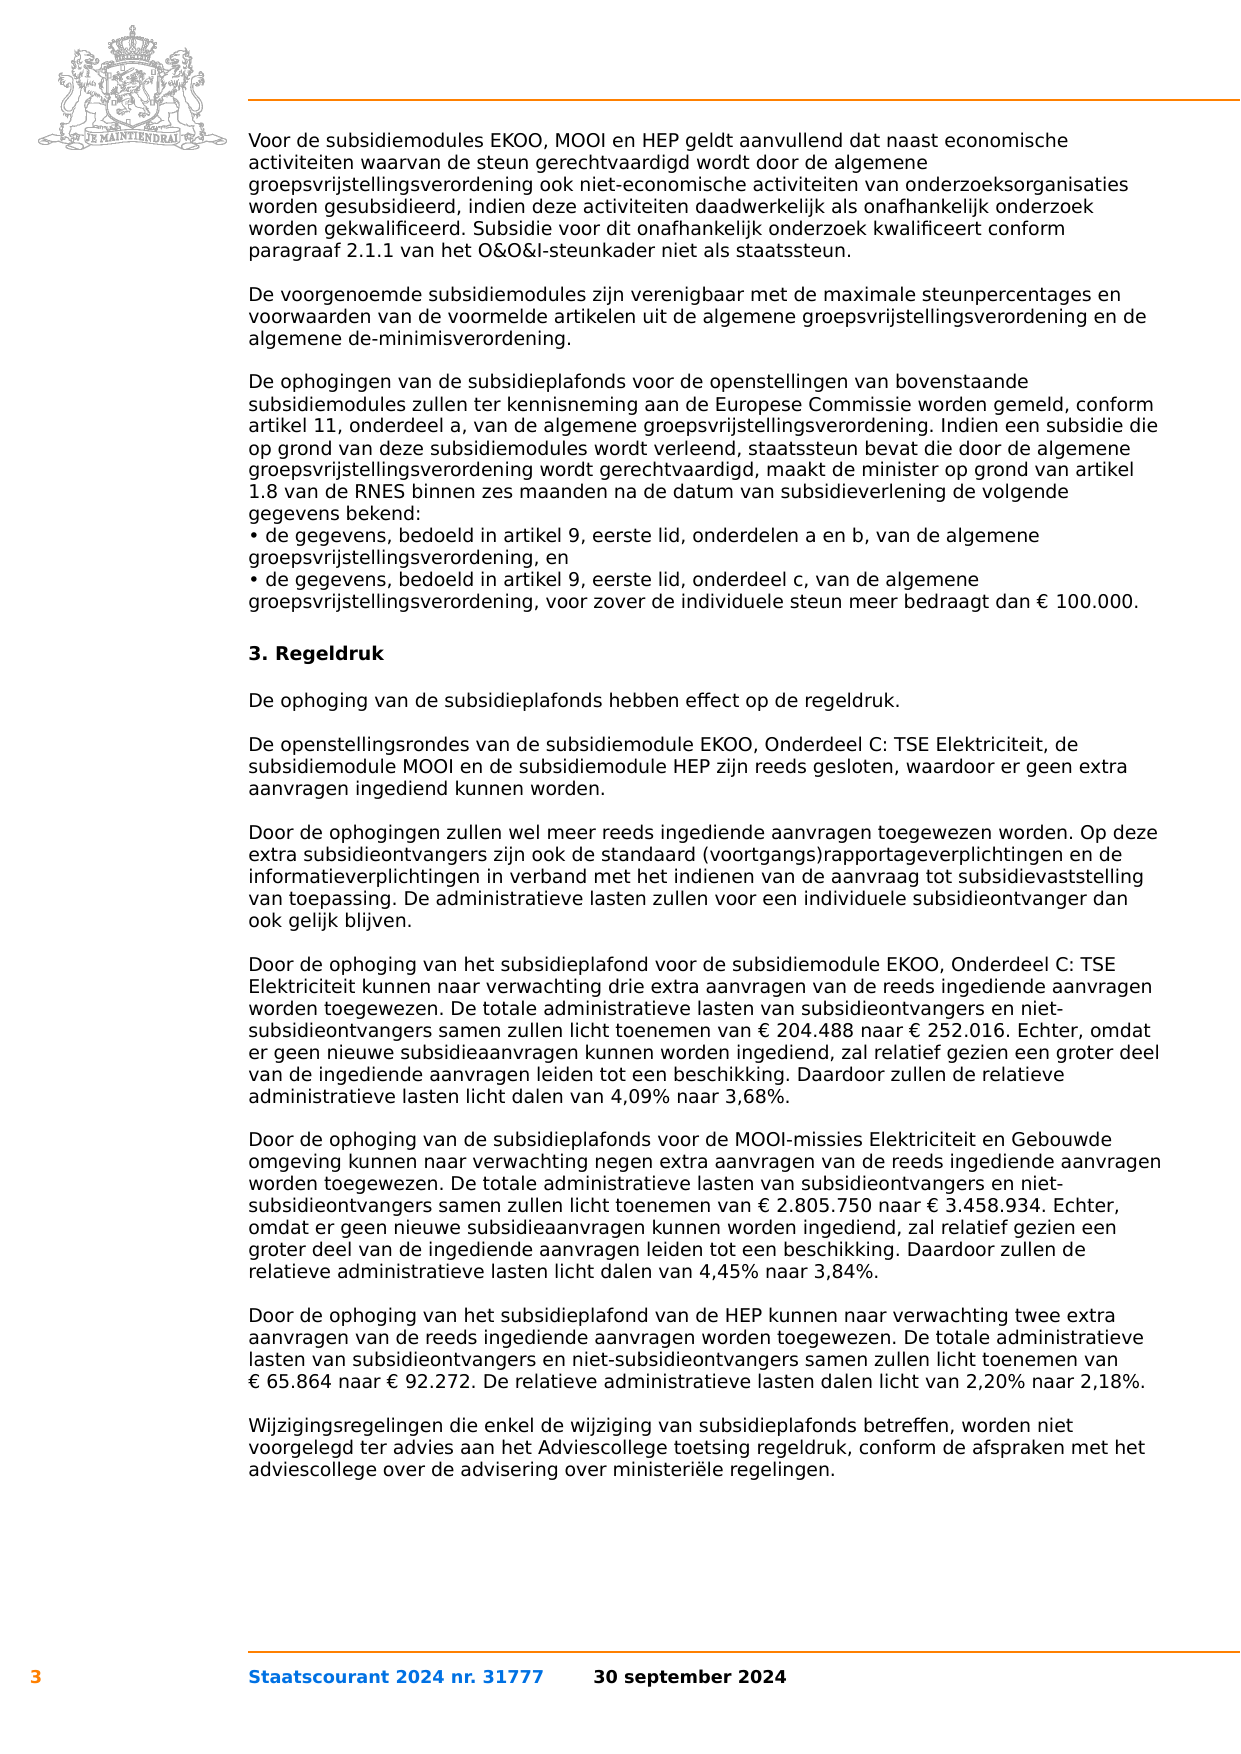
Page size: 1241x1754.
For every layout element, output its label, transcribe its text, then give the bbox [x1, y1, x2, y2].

text Door de ophoging van het subsidieplafond voor de subsidiemodule EKOO, Onderdeel C: TSE Elektriciteit kunnen naar verwachting drie extra aanvragen van de reeds ingediende aanvragen worden toegewezen. De totale administratieve lasten van subsidieontvangers en niet-subsidieontvangers samen zullen licht toenemen van € 204.488 naar € 252.016. Echter, omdat er geen nieuwe subsidieaanvragen kunnen worden ingediend, zal relatief gezien een groter deel van de ingediende aanvragen leiden tot een beschikking. Daardoor zullen de relatieve administratieve lasten licht dalen van 4,09% naar 3,68%. [248, 954, 1163, 1107]
text • de gegevens, bedoeld in artikel 9, eerste lid, onderdelen a en b, van de algemene groepsvrijstellingsverordening, en [248, 525, 1163, 569]
text De openstellingsrondes van de subsidiemodule EKOO, Onderdeel C: TSE Elektriciteit, de subsidiemodule MOOI en de subsidiemodule HEP zijn reeds gesloten, waardoor er geen extra aanvragen ingediend kunnen worden. [248, 734, 1163, 800]
text Door de ophoging van het subsidieplafond van de HEP kunnen naar verwachting twee extra aanvragen van de reeds ingediende aanvragen worden toegewezen. De totale administratieve lasten van subsidieontvangers en niet-subsidieontvangers samen zullen licht toenemen van € 65.864 naar € 92.272. De relatieve administratieve lasten dalen licht van 2,20% naar 2,18%. [248, 1305, 1163, 1393]
text • de gegevens, bedoeld in artikel 9, eerste lid, onderdeel c, van de algemene groepsvrijstellingsverordening, voor zover de individuele steun meer bedraagt dan € 100.000. [248, 569, 1163, 613]
text Wijzigingsregelingen die enkel de wijziging van subsidieplafonds betreffen, worden niet voorgelegd ter advies aan het Adviescollege toetsing regeldruk, conform de afspraken met het adviescollege over de advisering over ministeriële regelingen. [248, 1415, 1163, 1481]
text Voor de subsidiemodules EKOO, MOOI en HEP geldt aanvullend dat naast economische activiteiten waarvan de steun gerechtvaardigd wordt door de algemene groepsvrijstellingsverordening ook niet-economische activiteiten van onderzoeksorganisaties worden gesubsidieerd, indien deze activiteiten daadwerkelijk als onafhankelijk onderzoek worden gekwalificeerd. Subsidie voor dit onafhankelijk onderzoek kwalificeert conform paragraaf 2.1.1 van het O&O&I-steunkader niet als staatssteun. [248, 130, 1163, 262]
text De ophogingen van de subsidieplafonds voor de openstellingen van bovenstaande subsidiemodules zullen ter kennisneming aan de Europese Commissie worden gemeld, conform artikel 11, onderdeel a, van de algemene groepsvrijstellingsverordening. Indien een subsidie die op grond van deze subsidiemodules wordt verleend, staatssteun bevat die door de algemene groepsvrijstellingsverordening wordt gerechtvaardigd, maakt de minister op grond van artikel 1.8 van de RNES binnen zes maanden na de datum van subsidieverlening de volgende gegevens bekend: [248, 371, 1163, 525]
text Door de ophogingen zullen wel meer reeds ingediende aanvragen toegewezen worden. Op deze extra subsidieontvangers zijn ook de standaard (voortgangs)rapportageverplichtingen en de informatieverplichtingen in verband met het indienen van de aanvraag tot subsidievaststelling van toepassing. De administratieve lasten zullen voor een individuele subsidieontvanger dan ook gelijk blijven. [248, 822, 1163, 932]
text De ophoging van de subsidieplafonds hebben effect op de regeldruk. [248, 690, 1163, 712]
subtitle 3. Regeldruk [248, 643, 1163, 665]
picture [38, 25, 227, 150]
text Door de ophoging van de subsidieplafonds voor de MOOI-missies Elektriciteit en Gebouwde omgeving kunnen naar verwachting negen extra aanvragen van de reeds ingediende aanvragen worden toegewezen. De totale administratieve lasten van subsidieontvangers en niet-subsidieontvangers samen zullen licht toenemen van € 2.805.750 naar € 3.458.934. Echter, omdat er geen nieuwe subsidieaanvragen kunnen worden ingediend, zal relatief gezien een groter deel van de ingediende aanvragen leiden tot een beschikking. Daardoor zullen de relatieve administratieve lasten licht dalen van 4,45% naar 3,84%. [248, 1129, 1163, 1283]
text De voorgenoemde subsidiemodules zijn verenigbaar met de maximale steunpercentages en voorwaarden van de voormelde artikelen uit de algemene groepsvrijstellingsverordening en de algemene de-minimisverordening. [248, 284, 1163, 349]
